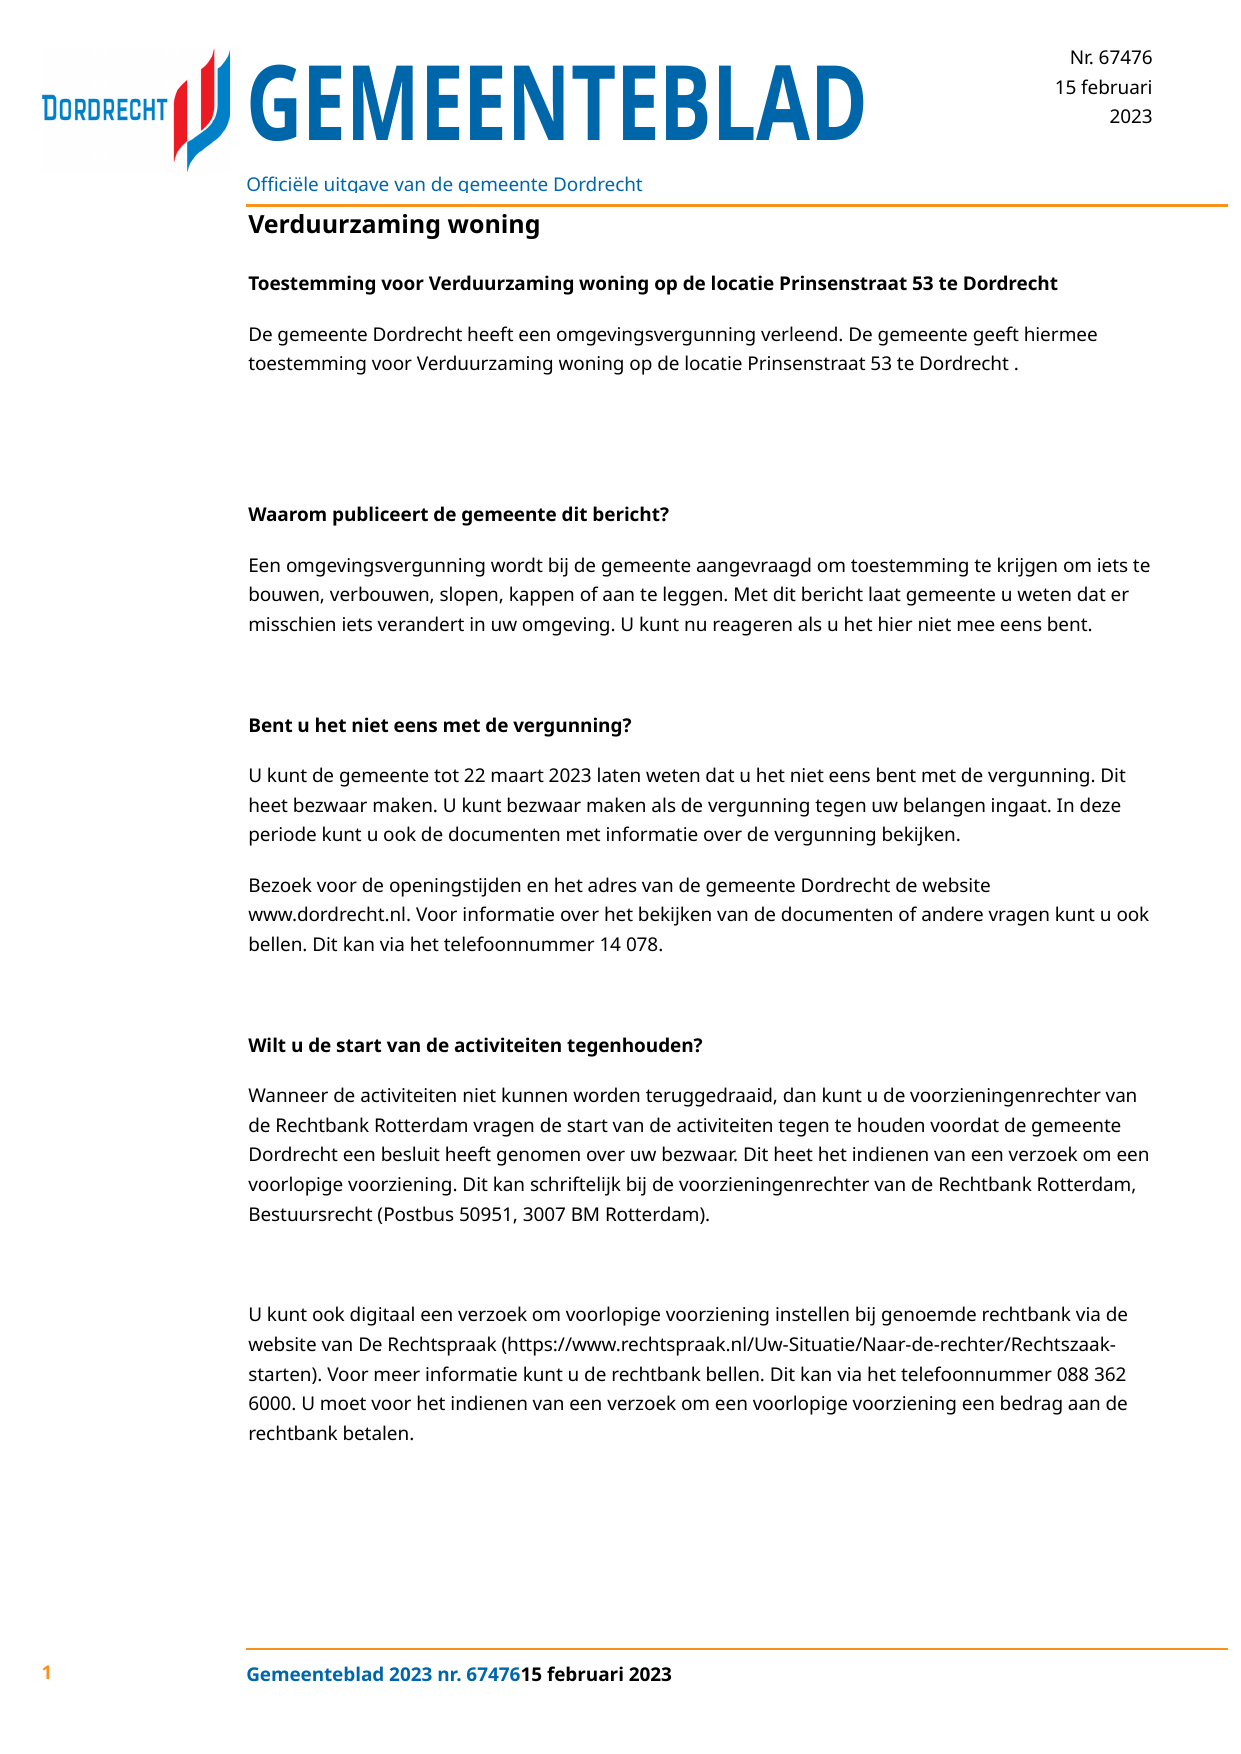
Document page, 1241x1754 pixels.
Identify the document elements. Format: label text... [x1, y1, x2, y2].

text Bezoek voor de openingstijden en het adres van de gemeente Dordrecht de website www.dordrecht.nl. Voor informatie over het bekijken van de documenten of andere vragen kunt u ook bellen. Dit kan via het telefoonnummer 14 078. [248, 872, 1152, 957]
text Bent u het niet eens met de vergunning? [248, 712, 1152, 738]
text U kunt de gemeente tot 22 maart 2023 laten weten dat u het niet eens bent met de vergunning. Dit heet bezwaar maken. U kunt bezwaar maken als de vergunning tegen uw belangen ingaat. In deze periode kunt u ook de documenten met informatie over de vergunning bekijken. [248, 762, 1152, 847]
text U kunt ook digitaal een verzoek om voorlopige voorziening instellen bij genoemde rechtbank via de website van De Rechtspraak (https://www.rechtspraak.nl/Uw-Situatie/Naar-de-rechter/Rechtszaak-starten). Voor meer informatie kunt u de rechtbank bellen. Dit kan via het telefoonnummer 088 362 6000. U moet voor het indienen van een verzoek om een voorlopige voorziening een bedrag aan de rechtbank betalen. [248, 1302, 1152, 1446]
text De gemeente Dordrecht heeft een omgevingsvergunning verleend. De gemeente geeft hiermee toestemming voor Verduurzaming woning op de locatie Prinsenstraat 53 te Dordrecht . [248, 321, 1152, 376]
text Een omgevingsvergunning wordt bij de gemeente aangevraagd om toestemming te krijgen om iets te bouwen, verbouwen, slopen, kappen of aan te leggen. Met dit bericht laat gemeente u weten dat er misschien iets verandert in uw omgeving. U kunt nu reageren als u het hier niet mee eens bent. [248, 552, 1152, 637]
text Verduurzaming woning [248, 207, 1152, 241]
text Toestemming voor Verduurzaming woning op de locatie Prinsenstraat 53 te Dordrecht [248, 270, 1152, 296]
picture [41, 47, 231, 172]
text Wanneer de activiteiten niet kunnen worden teruggedraaid, dan kunt u de voorzieningenrechter van de Rechtbank Rotterdam vragen de start van de activiteiten tegen te houden voordat de gemeente Dordrecht een besluit heeft genomen over uw bezwaar. Dit heet het indienen van een verzoek om een voorlopige voorziening. Dit kan schriftelijk bij de voorzieningenrechter van de Rechtbank Rotterdam, Bestuursrecht (Postbus 50951, 3007 BM Rotterdam). [248, 1082, 1152, 1226]
text Wilt u de start van de activiteiten tegenhouden? [248, 1032, 1152, 1058]
text Waarom publiceert de gemeente dit bericht? [248, 502, 1152, 527]
